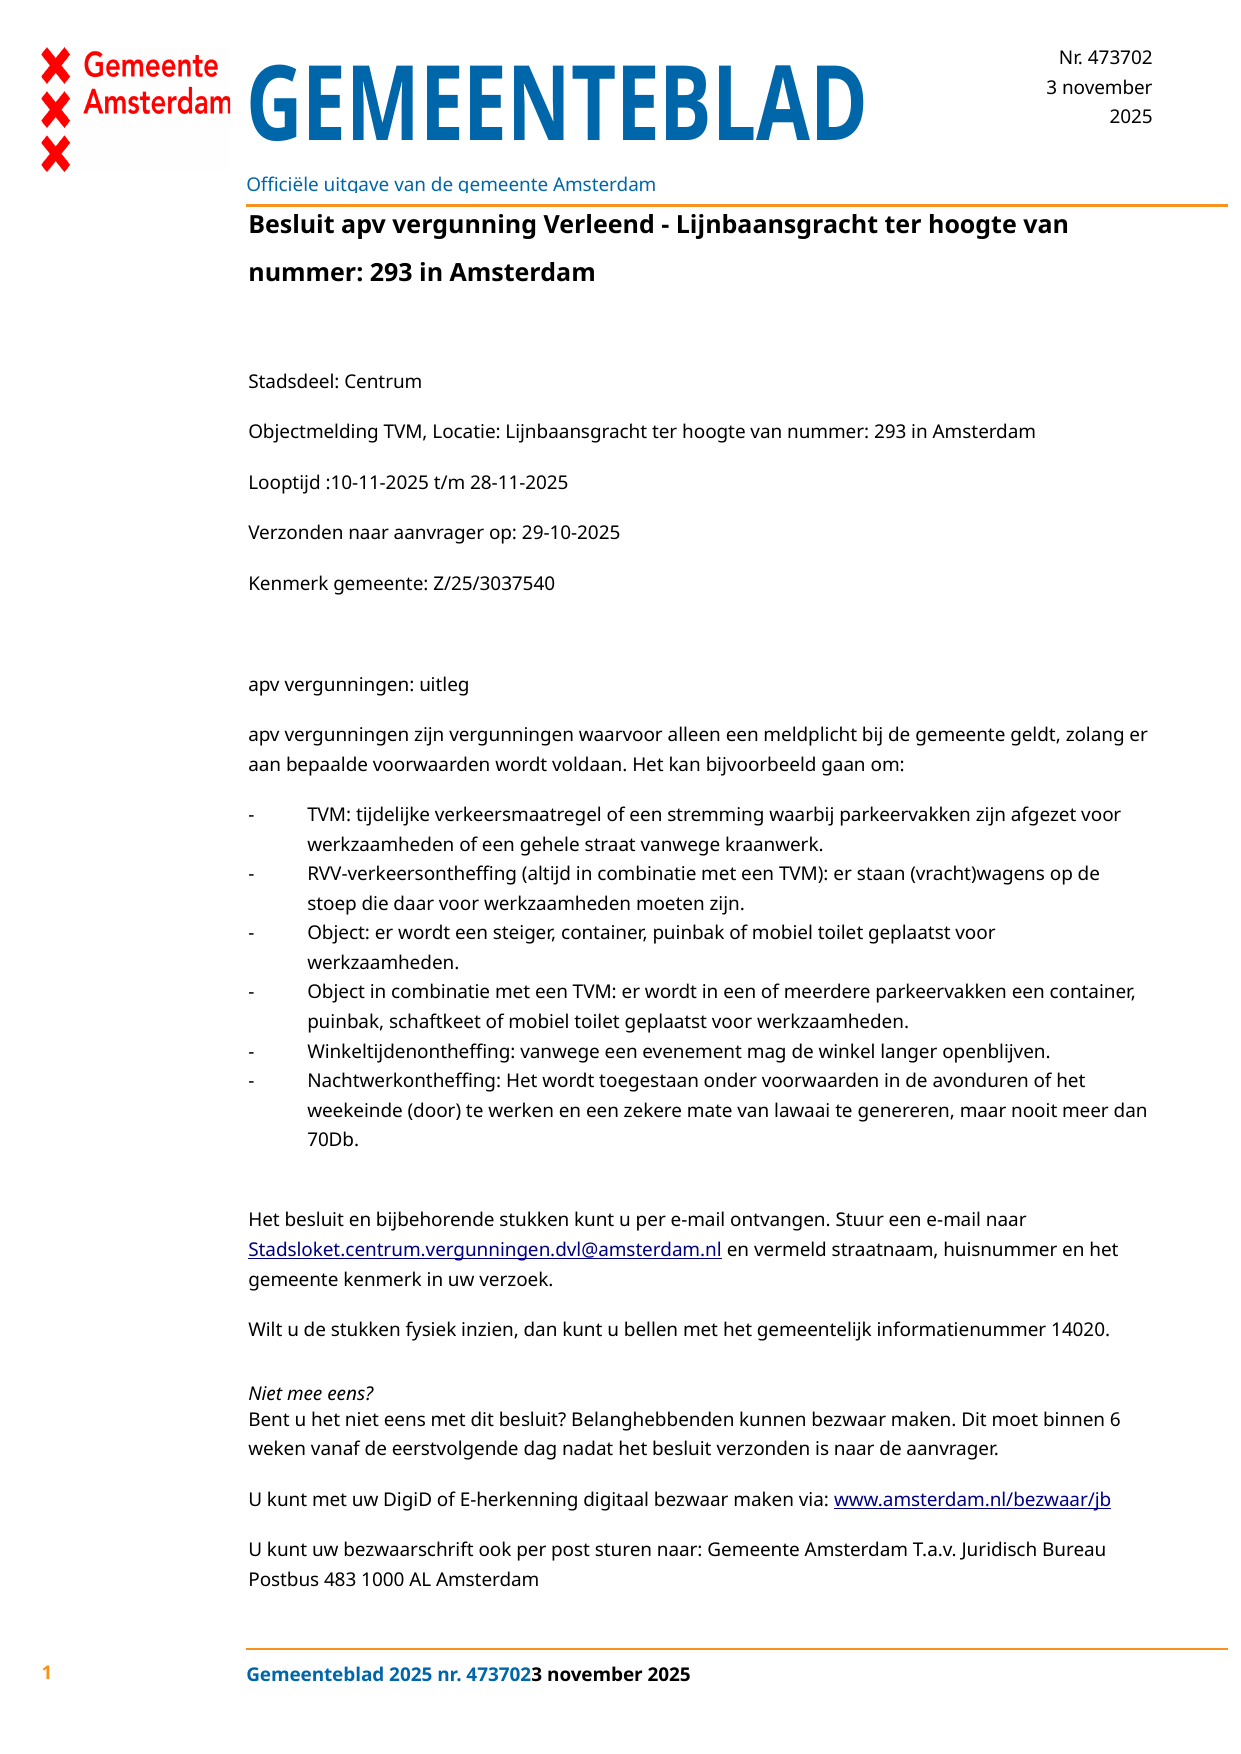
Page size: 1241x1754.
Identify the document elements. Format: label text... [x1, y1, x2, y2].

text Wilt u de stukken fysiek inzien, dan kunt u bellen met het gemeentelijk informatienummer 14020. [248, 1316, 1152, 1342]
text U kunt met uw DigiD of E-herkenning digitaal bezwaar maken via: www.amsterdam.nl/bezwaar/jb [248, 1486, 1152, 1512]
text Verzonden naar aanvrager op: 29-10-2025 [248, 519, 1152, 545]
list Nachtwerkontheffing: Het wordt toegestaan onder voorwaarden in de avonduren of het weekeinde (door) te werken en een zekere mate van lawaai te genereren, maar nooit meer dan 70Db. [248, 1067, 1152, 1152]
text Looptijd :10-11-2025 t/m 28-11-2025 [248, 469, 1152, 495]
text Stadsdeel: Centrum [248, 368, 1152, 394]
list Object in combinatie met een TVM: er wordt in een of meerdere parkeervakken een container, puinbak, schaftkeet of mobiel toilet geplaatst voor werkzaamheden. [248, 979, 1152, 1034]
picture [41, 47, 231, 172]
text Besluit apv vergunning Verleend - Lijnbaansgracht ter hoogte van nummer: 293 in Amsterdam [248, 207, 1152, 288]
text Bent u het niet eens met dit besluit? Belanghebbenden kunnen bezwaar maken. Dit moet binnen 6 weken vanaf de eerstvolgende dag nadat het besluit verzonden is naar de aanvrager. [248, 1406, 1152, 1461]
text Het besluit en bijbehorende stukken kunt u per e-mail ontvangen. Stuur een e-mail naar Stadsloket.centrum.vergunningen.dvl@amsterdam.nl en vermeld straatnaam, huisnummer en het gemeente kenmerk in uw verzoek. [248, 1207, 1152, 1292]
text Objectmelding TVM, Locatie: Lijnbaansgracht ter hoogte van nummer: 293 in Amsterdam [248, 419, 1152, 444]
list Winkeltijdenontheffing: vanwege een evenement mag de winkel langer openblijven. [248, 1038, 1152, 1064]
list Object: er wordt een steiger, container, puinbak of mobiel toilet geplaatst voor werkzaamheden. [248, 919, 1152, 975]
text Niet mee eens? [248, 1380, 1152, 1406]
text apv vergunningen zijn vergunningen waarvoor alleen een meldplicht bij de gemeente geldt, zolang er aan bepaalde voorwaarden wordt voldaan. Het kan bijvoorbeeld gaan om: [248, 721, 1152, 777]
text Kenmerk gemeente: Z/25/3037540 [248, 570, 1152, 596]
list RVV-verkeersontheffing (altijd in combinatie met een TVM): er staan (vracht)wagens op de stoep die daar voor werkzaamheden moeten zijn. [248, 860, 1152, 916]
text U kunt uw bezwaarschrift ook per post sturen naar: Gemeente Amsterdam T.a.v. Juridisch Bureau Postbus 483 1000 AL Amsterdam [248, 1536, 1152, 1592]
list TVM: tijdelijke verkeersmaatregel of een stremming waarbij parkeervakken zijn afgezet voor werkzaamheden of een gehele straat vanwege kraanwerk. [248, 801, 1152, 857]
text apv vergunningen: uitleg [248, 671, 1152, 697]
